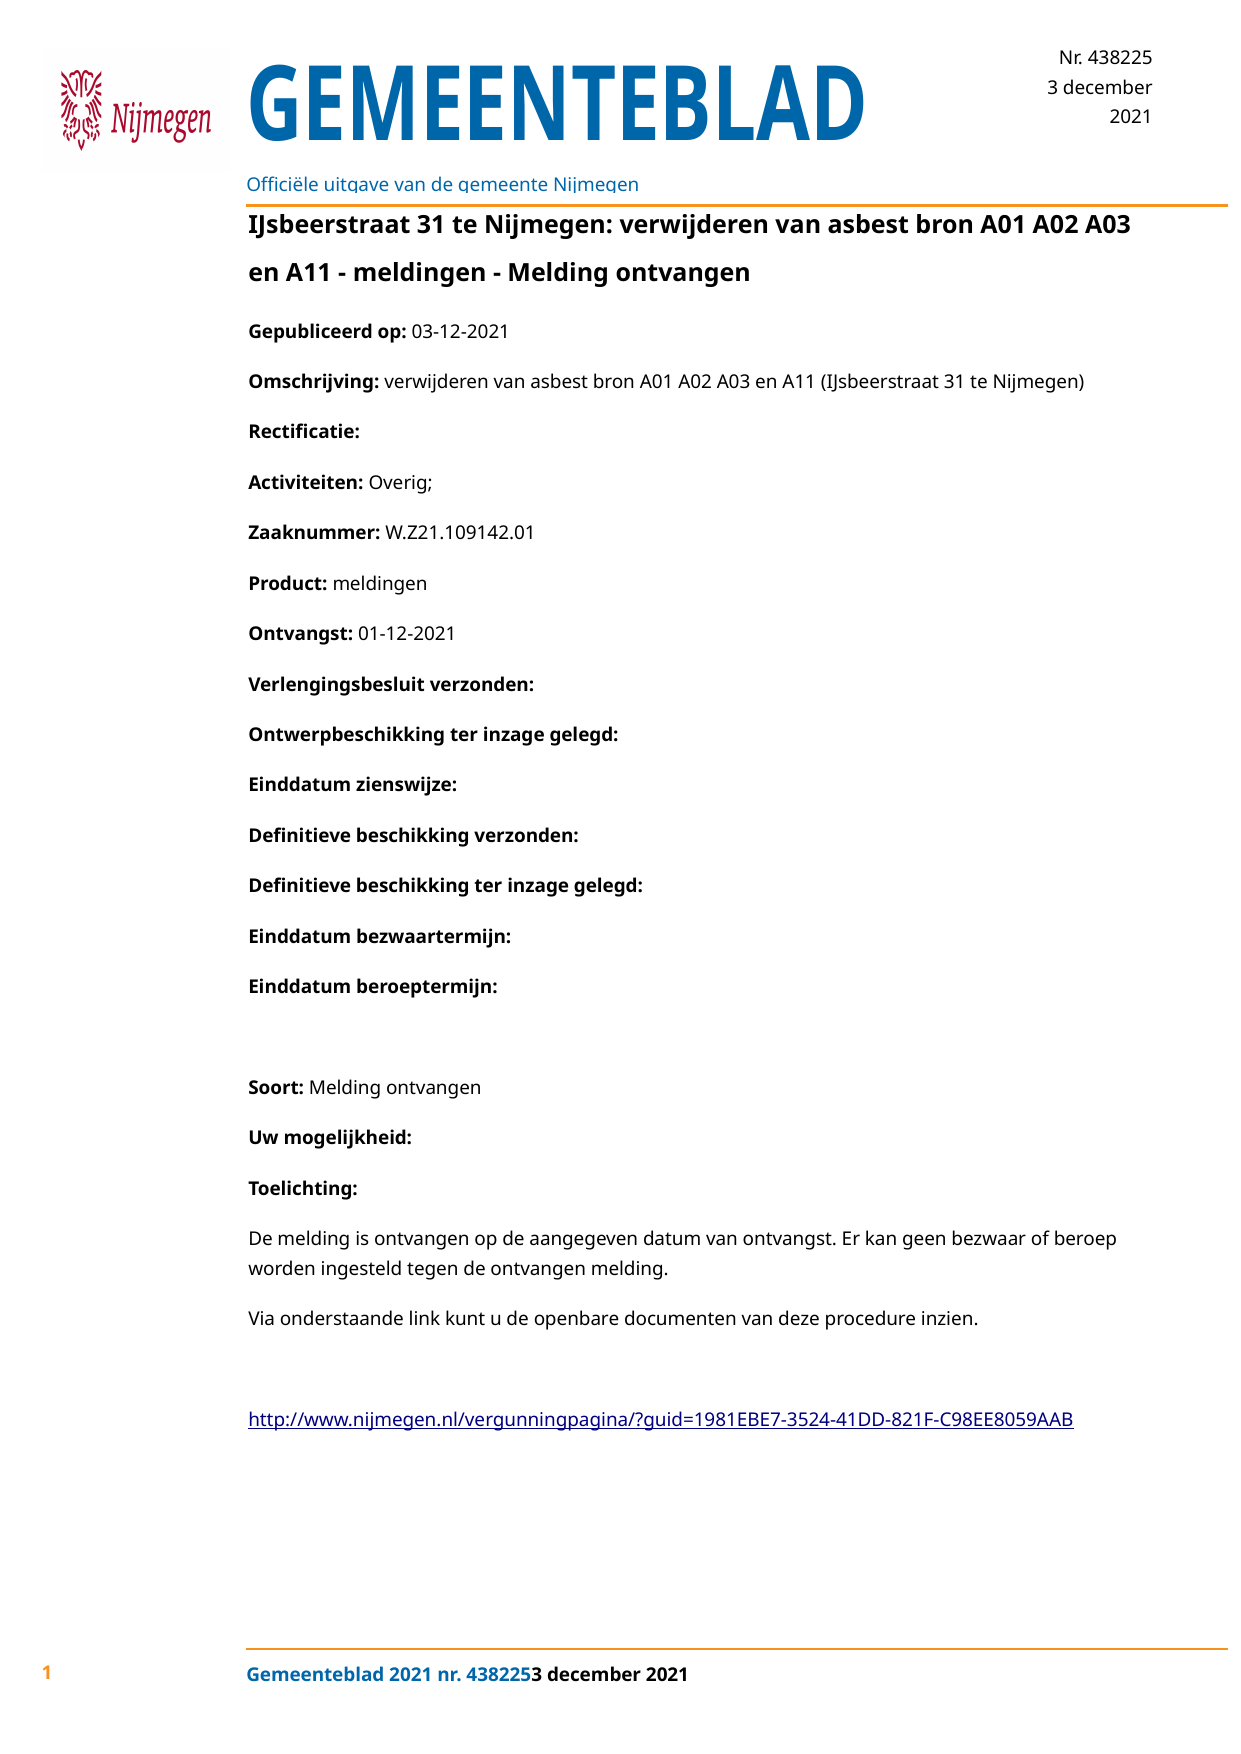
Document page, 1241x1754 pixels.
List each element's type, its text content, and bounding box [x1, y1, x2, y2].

text Rectificatie: [248, 419, 1152, 444]
text Definitieve beschikking verzonden: [248, 822, 1152, 848]
text Ontvangst: 01-12-2021 [248, 620, 1152, 646]
text IJsbeerstraat 31 te Nijmegen: verwijderen van asbest bron A01 A02 A03 en A11 - meldingen - Melding ontvangen [248, 207, 1152, 288]
text Verlengingsbesluit verzonden: [248, 671, 1152, 697]
text Activiteiten: Overig; [248, 469, 1152, 495]
text Omschrijving: verwijderen van asbest bron A01 A02 A03 en A11 (IJsbeerstraat 31 te Nijmegen) [248, 368, 1152, 394]
text Soort: Melding ontvangen [248, 1074, 1152, 1100]
text Toelichting: [248, 1175, 1152, 1201]
text Product: meldingen [248, 570, 1152, 596]
text Einddatum beroeptermijn: [248, 973, 1152, 999]
picture [41, 47, 231, 172]
text Einddatum bezwaartermijn: [248, 923, 1152, 949]
text http://www.nijmegen.nl/vergunningpagina/?guid=1981EBE7-3524-41DD-821F-C98EE8059AAB [248, 1406, 1152, 1432]
text Ontwerpbeschikking ter inzage gelegd: [248, 721, 1152, 747]
text Zaaknummer: W.Z21.109142.01 [248, 519, 1152, 545]
text Gepubliceerd op: 03-12-2021 [248, 318, 1152, 344]
text Definitieve beschikking ter inzage gelegd: [248, 872, 1152, 898]
text Via onderstaande link kunt u de openbare documenten van deze procedure inzien. [248, 1305, 1152, 1331]
text De melding is ontvangen op de aangegeven datum van ontvangst. Er kan geen bezwaar of beroep worden ingesteld tegen de ontvangen melding. [248, 1225, 1152, 1281]
text Einddatum zienswijze: [248, 772, 1152, 797]
text Uw mogelijkheid: [248, 1124, 1152, 1150]
